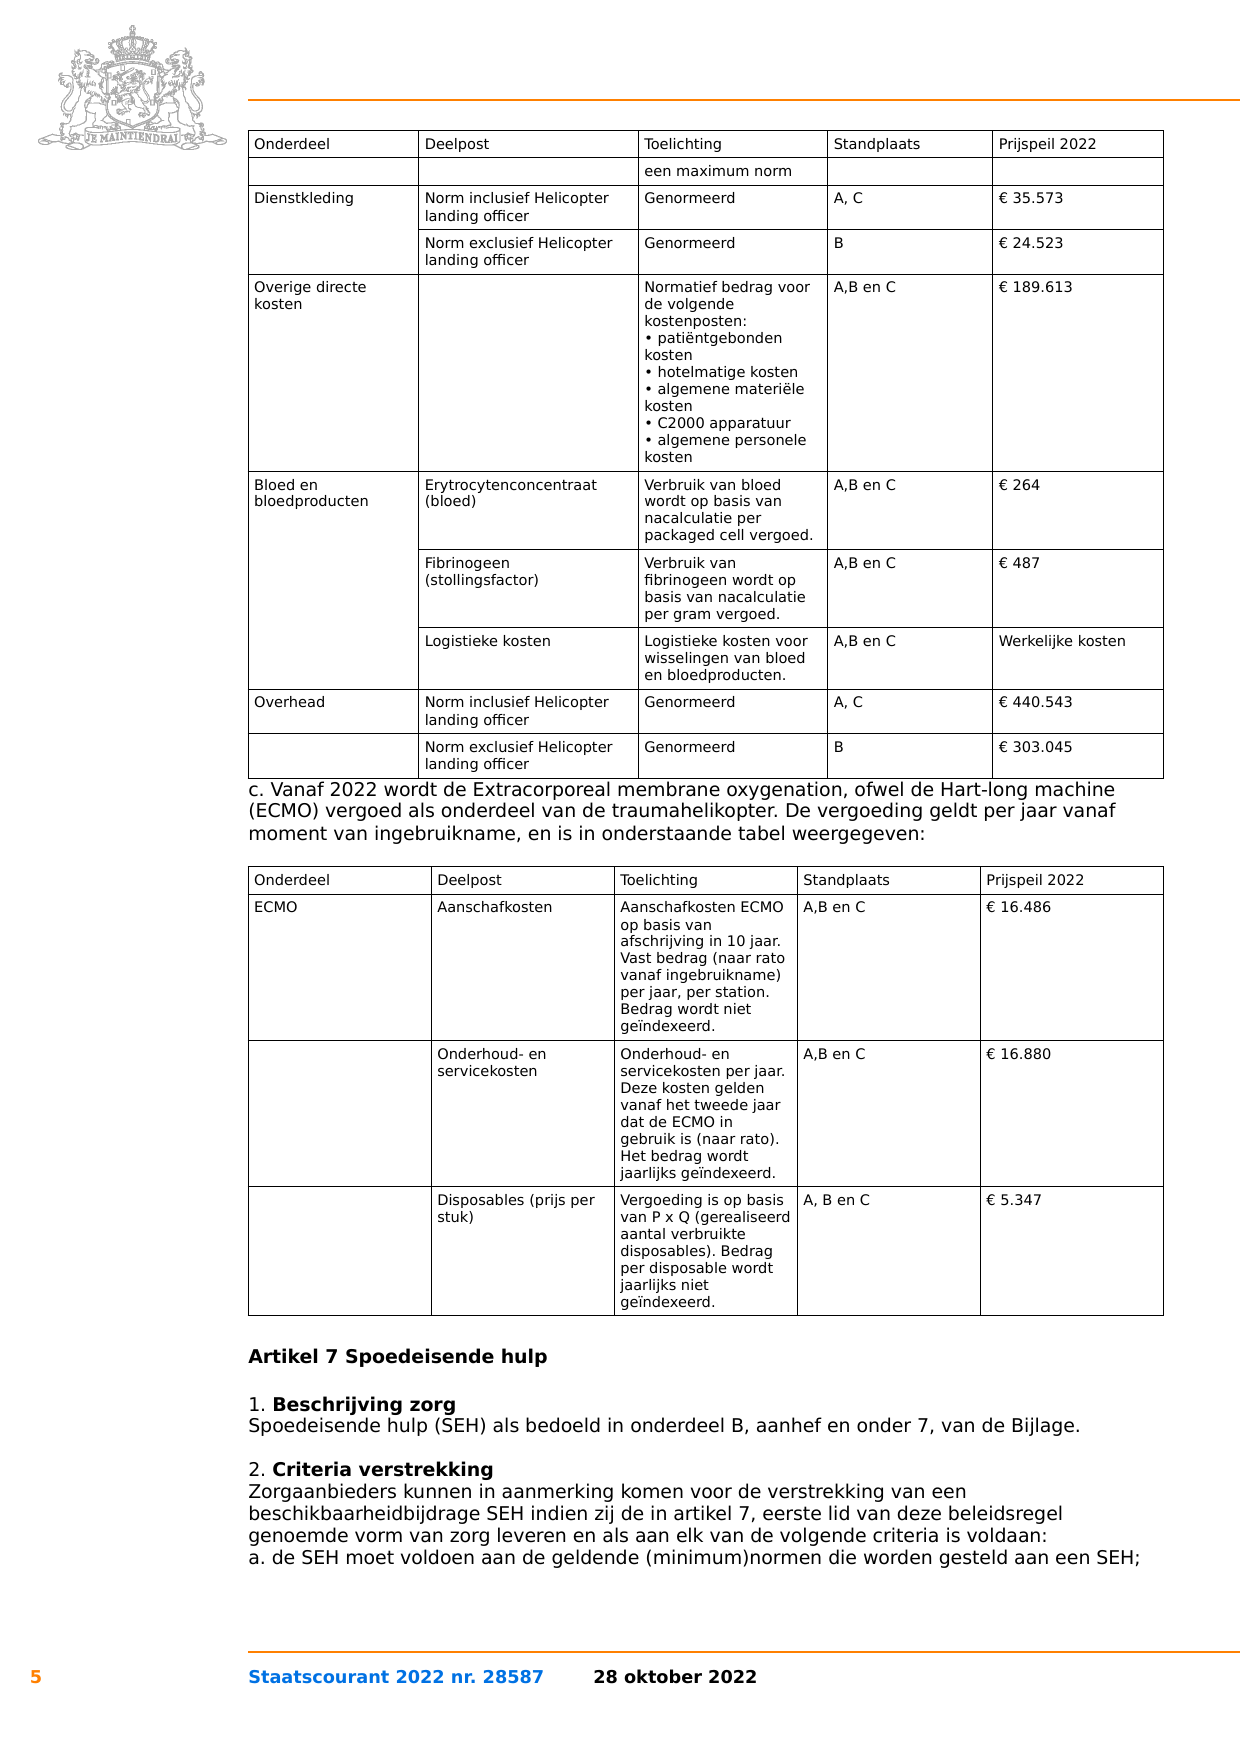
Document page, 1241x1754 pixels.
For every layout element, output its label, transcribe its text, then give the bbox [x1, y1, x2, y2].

table_cell A,B en C [798, 895, 980, 1040]
table_cell € 487 [993, 550, 1163, 627]
table_cell € 24.523 [993, 230, 1163, 273]
table_cell een maximum norm [639, 158, 827, 185]
table_cell Norm inclusief Helicopter landing officer [419, 690, 638, 733]
table_cell € 5.347 [981, 1187, 1163, 1315]
table_cell Onderhoud- en servicekosten per jaar. Deze kosten gelden vanaf het tweede jaar dat de ECMO in gebruik is (naar rato). Het bedrag wordt jaarlijks geïndexeerd. [615, 1041, 797, 1186]
table_header Deelpost [419, 131, 638, 157]
table_cell A, C [828, 690, 992, 733]
table_cell Logistieke kosten voor wisselingen van bloed en bloedproducten. [639, 628, 827, 689]
table_cell A,B en C [828, 275, 992, 471]
table_cell Norm inclusief Helicopter landing officer [419, 186, 638, 229]
table_cell B [828, 230, 992, 273]
table_cell A,B en C [828, 628, 992, 689]
table_cell € 189.613 [993, 275, 1163, 471]
table_cell € 35.573 [993, 186, 1163, 229]
table_cell [249, 158, 418, 185]
table_cell [419, 275, 638, 471]
table_cell € 303.045 [993, 734, 1163, 777]
table_cell Genormeerd [639, 690, 827, 733]
text 2. Criteria verstrekking [248, 1459, 1163, 1481]
table_header Standplaats [798, 867, 980, 894]
text a. de SEH moet voldoen aan de geldende (minimum)normen die worden gesteld aan een SEH; [248, 1547, 1163, 1569]
table_cell € 16.486 [981, 895, 1163, 1040]
picture [38, 25, 227, 150]
table_header Toelichting [639, 131, 827, 157]
table_cell A, C [828, 186, 992, 229]
table_cell ECMO [249, 895, 431, 1040]
table_cell A, B en C [798, 1187, 980, 1315]
table_cell Onderhoud- en servicekosten [432, 1041, 614, 1186]
table_cell [249, 1187, 431, 1315]
table_cell Disposables (prijs per stuk) [432, 1187, 614, 1315]
table_header Onderdeel [249, 131, 418, 157]
table_header Prijspeil 2022 [981, 867, 1163, 894]
table_cell [828, 158, 992, 185]
table_cell A,B en C [828, 472, 992, 549]
table_cell € 264 [993, 472, 1163, 549]
table_cell Verbruik van bloed wordt op basis van nacalculatie per packaged cell vergoed. [639, 472, 827, 549]
table_cell € 440.543 [993, 690, 1163, 733]
table_cell Vergoeding is op basis van P x Q (gerealiseerd aantal verbruikte disposables). Bedrag per disposable wordt jaarlijks niet geïndexeerd. [615, 1187, 797, 1315]
table_header Standplaats [828, 131, 992, 157]
table_header Toelichting [615, 867, 797, 894]
table_cell Logistieke kosten [419, 628, 638, 689]
table_cell [993, 158, 1163, 185]
table_cell Erytrocytenconcentraat (bloed) [419, 472, 638, 549]
text c. Vanaf 2022 wordt de Extracorporeal membrane oxygenation, ofwel de Hart-long machine (ECMO) vergoed als onderdeel van de traumahelikopter. De vergoeding geldt per jaar vanaf moment van ingebruikname, en is in onderstaande tabel weergegeven: [248, 779, 1163, 844]
table_cell B [828, 734, 992, 777]
table_cell Fibrinogeen (stollingsfactor) [419, 550, 638, 627]
table_cell Aanschafkosten [432, 895, 614, 1040]
table_cell Werkelijke kosten [993, 628, 1163, 689]
table_cell Norm exclusief Helicopter landing officer [419, 230, 638, 273]
table_cell Overhead [249, 690, 418, 733]
table_cell Norm exclusief Helicopter landing officer [419, 734, 638, 777]
table_cell Overige directe kosten [249, 275, 418, 471]
subtitle Artikel 7 Spoedeisende hulp [248, 1346, 1163, 1368]
table_cell Genormeerd [639, 734, 827, 777]
table_cell € 16.880 [981, 1041, 1163, 1186]
table_header Deelpost [432, 867, 614, 894]
table_cell Verbruik van fibrinogeen wordt op basis van nacalculatie per gram vergoed. [639, 550, 827, 627]
table_cell Genormeerd [639, 186, 827, 229]
table_cell Dienstkleding [249, 186, 418, 273]
text Zorgaanbieders kunnen in aanmerking komen voor de verstrekking van een beschikbaarheidbijdrage SEH indien zij de in artikel 7, eerste lid van deze beleidsregel genoemde vorm van zorg leveren en als aan elk van de volgende criteria is voldaan: [248, 1481, 1163, 1547]
table_cell Genormeerd [639, 230, 827, 273]
table_cell [419, 158, 638, 185]
table_cell [249, 734, 418, 777]
table_cell Aanschafkosten ECMO op basis van afschrijving in 10 jaar. Vast bedrag (naar rato vanaf ingebruikname) per jaar, per station. Bedrag wordt niet geïndexeerd. [615, 895, 797, 1040]
table_cell Bloed en bloedproducten [249, 472, 418, 689]
table_cell [249, 1041, 431, 1186]
table_header Prijspeil 2022 [993, 131, 1163, 157]
text 1. Beschrijving zorg [248, 1393, 1163, 1415]
table_header Onderdeel [249, 867, 431, 894]
text Spoedeisende hulp (SEH) als bedoeld in onderdeel B, aanhef en onder 7, van de Bijlage. [248, 1415, 1163, 1437]
table_cell A,B en C [798, 1041, 980, 1186]
table_cell Normatief bedrag voor de volgende kostenposten: • patiëntgebonden kosten • hotelmatige kosten • algemene materiële kosten • C2000 apparatuur • algemene personele kosten [639, 275, 827, 471]
table_cell A,B en C [828, 550, 992, 627]
